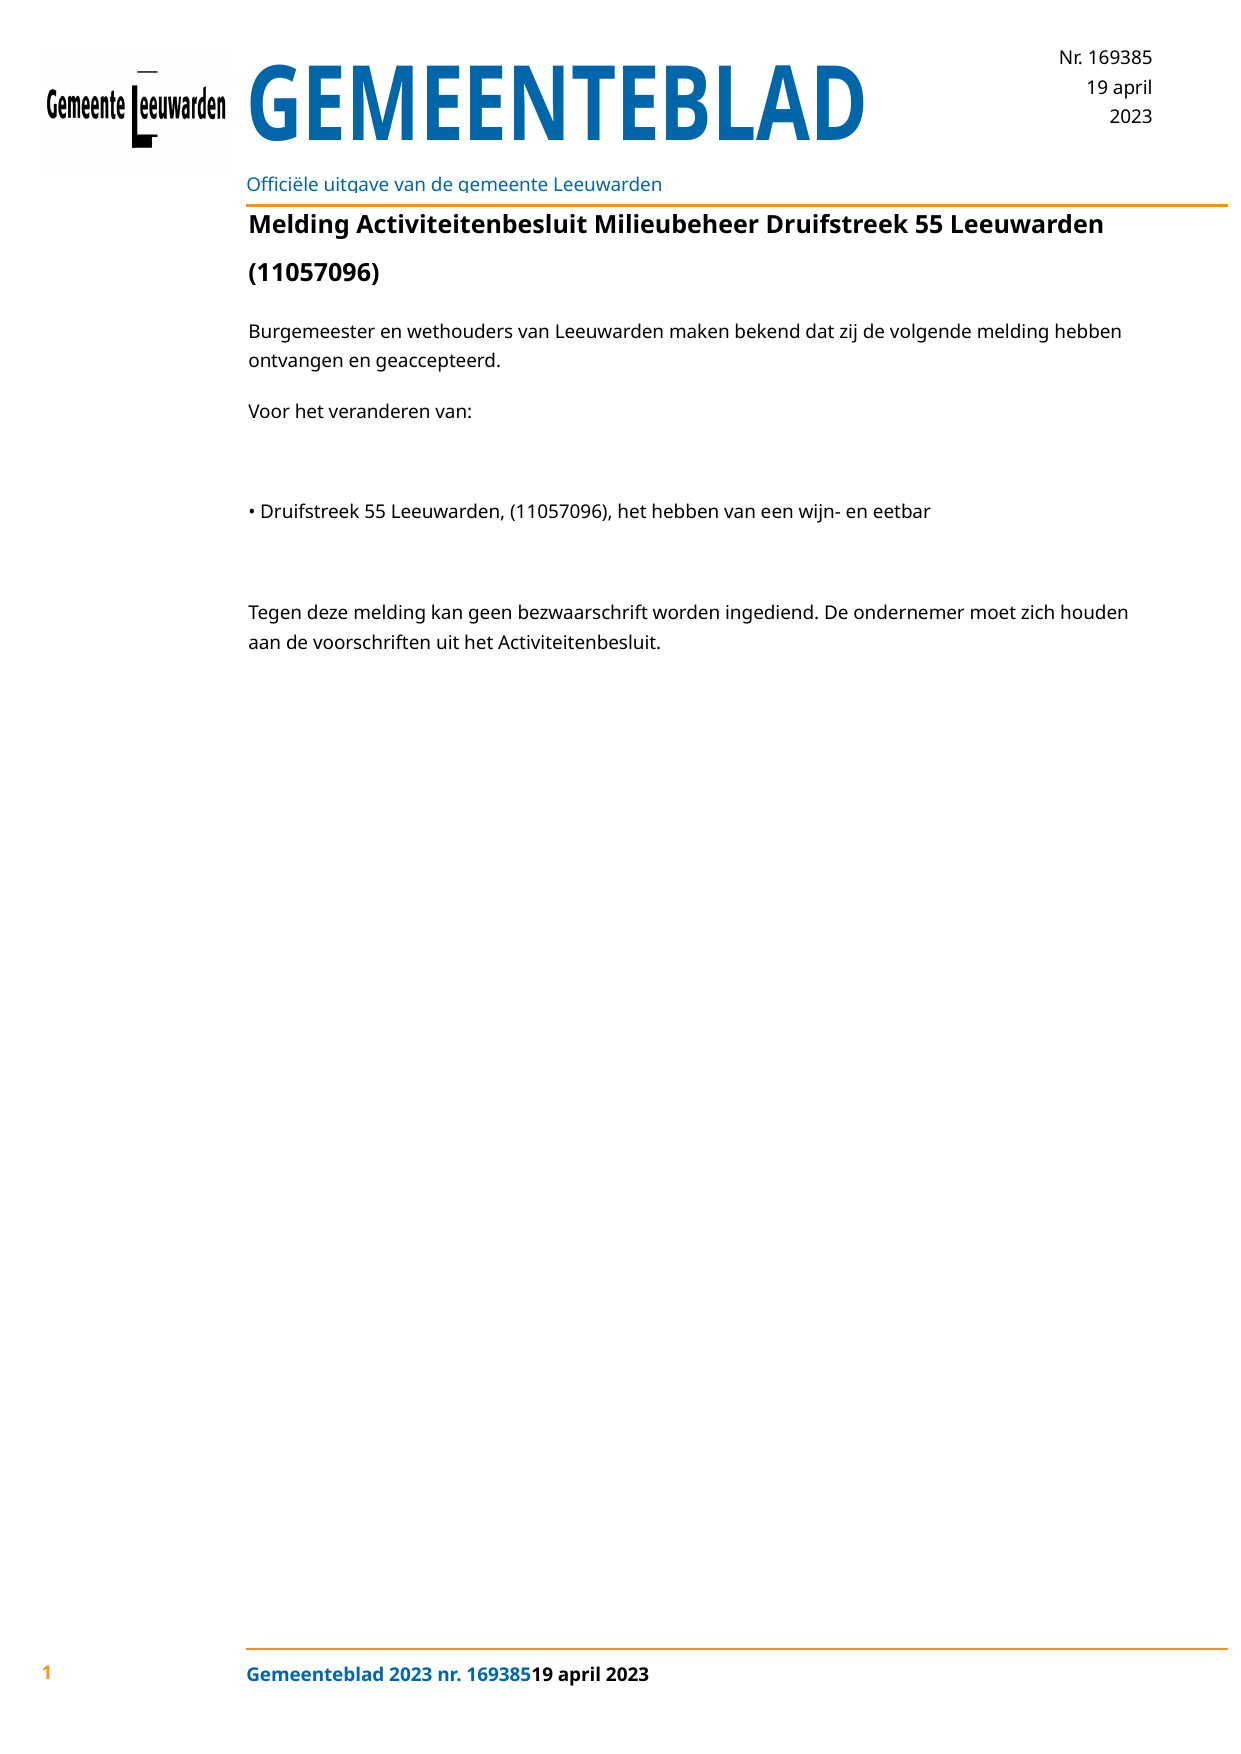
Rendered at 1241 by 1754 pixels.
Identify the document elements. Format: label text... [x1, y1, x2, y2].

text • Druifstreek 55 Leeuwarden, (11057096), het hebben van een wijn- en eetbar [248, 499, 1152, 524]
text Burgemeester en wethouders van Leeuwarden maken bekend dat zij de volgende melding hebben ontvangen en geaccepteerd. [248, 318, 1152, 373]
text Melding Activiteitenbesluit Milieubeheer Druifstreek 55 Leeuwarden (11057096) [248, 207, 1152, 288]
picture [41, 47, 231, 172]
text Voor het veranderen van: [248, 398, 1152, 424]
text Tegen deze melding kan geen bezwaarschrift worden ingediend. De ondernemer moet zich houden aan de voorschriften uit het Activiteitenbesluit. [248, 599, 1152, 655]
